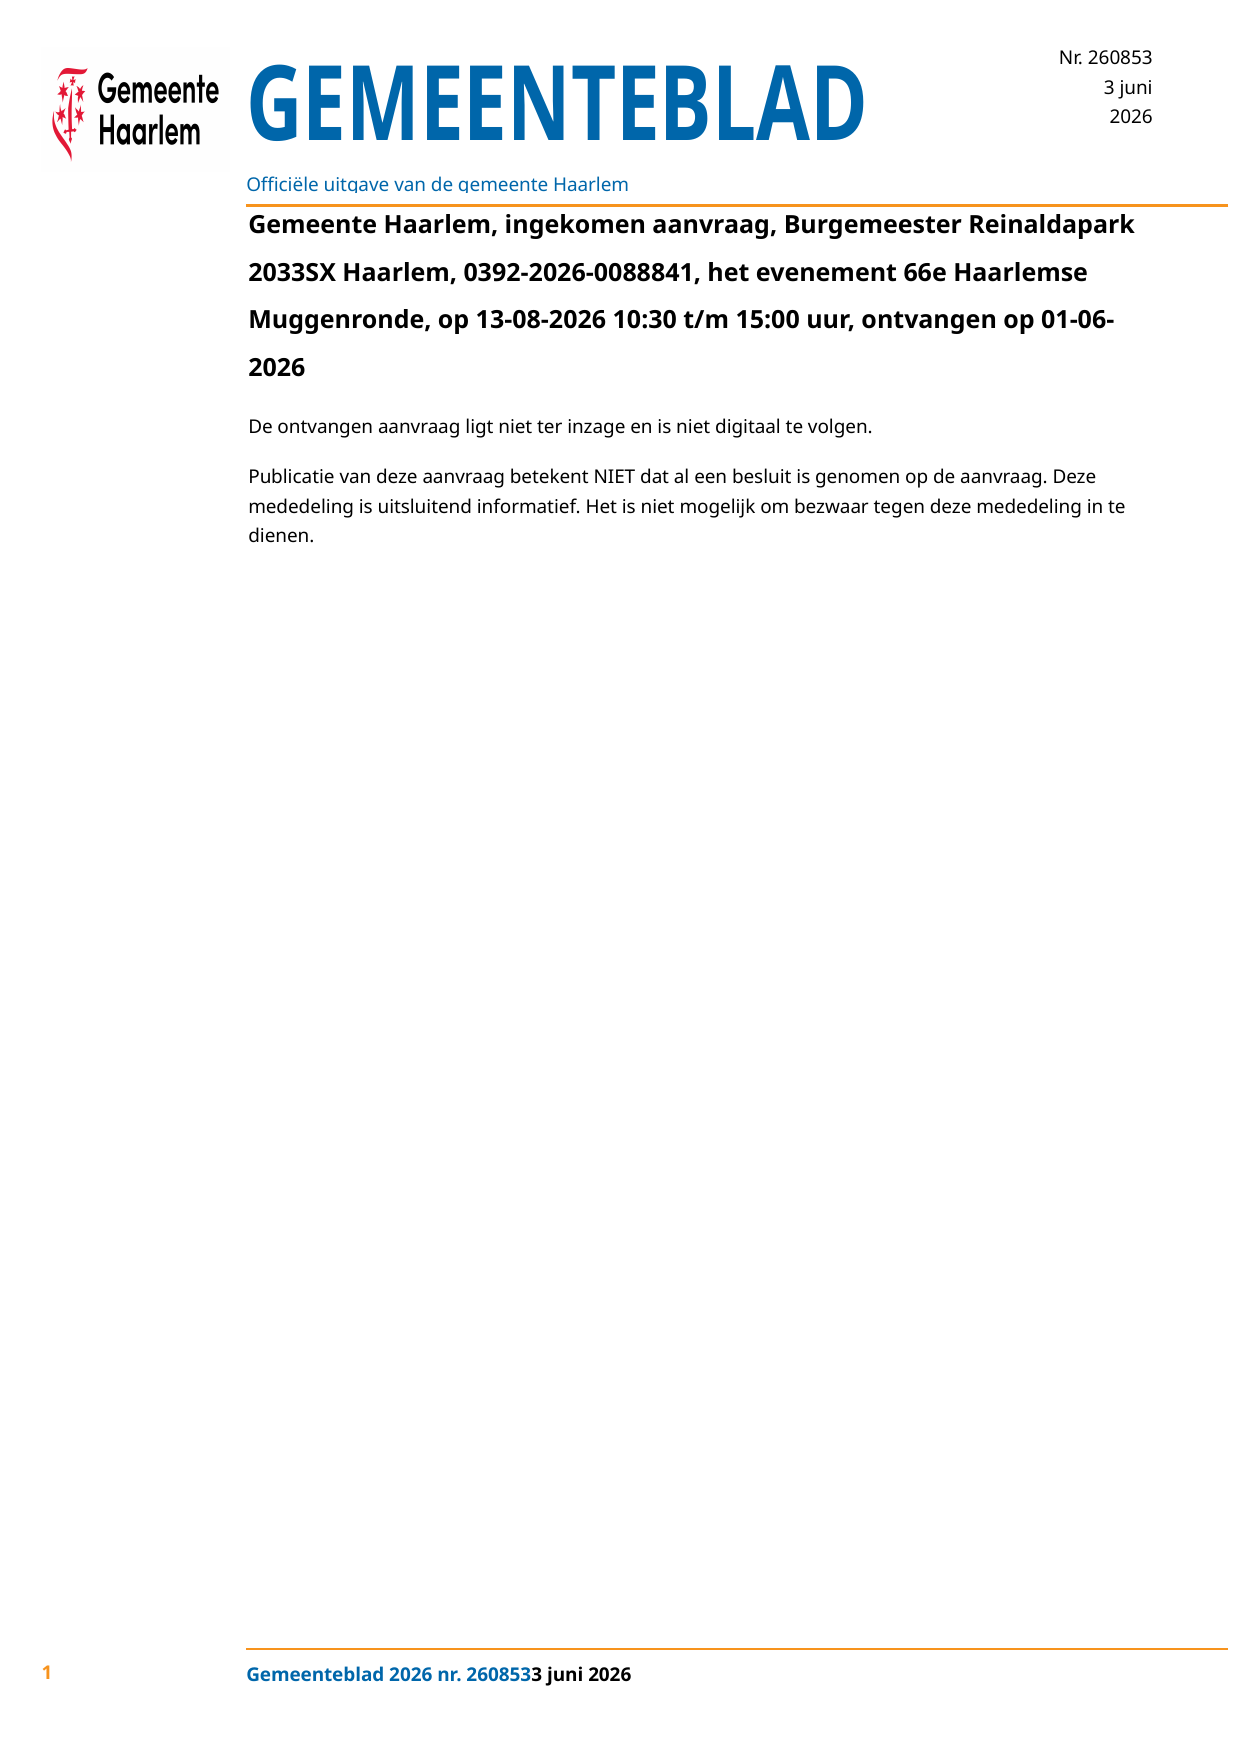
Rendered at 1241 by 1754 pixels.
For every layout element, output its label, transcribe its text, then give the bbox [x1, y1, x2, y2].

text Publicatie van deze aanvraag betekent NIET dat al een besluit is genomen op de aanvraag. Deze mededeling is uitsluitend informatief. Het is niet mogelijk om bezwaar tegen deze mededeling in te dienen. [248, 463, 1152, 548]
text De ontvangen aanvraag ligt niet ter inzage en is niet digitaal te volgen. [248, 413, 1152, 439]
picture [41, 47, 231, 172]
text Gemeente Haarlem, ingekomen aanvraag, Burgemeester Reinaldapark 2033SX Haarlem, 0392-2026-0088841, het evenement 66e Haarlemse Muggenronde, op 13-08-2026 10:30 t/m 15:00 uur, ontvangen op 01-06-2026 [248, 207, 1152, 384]
